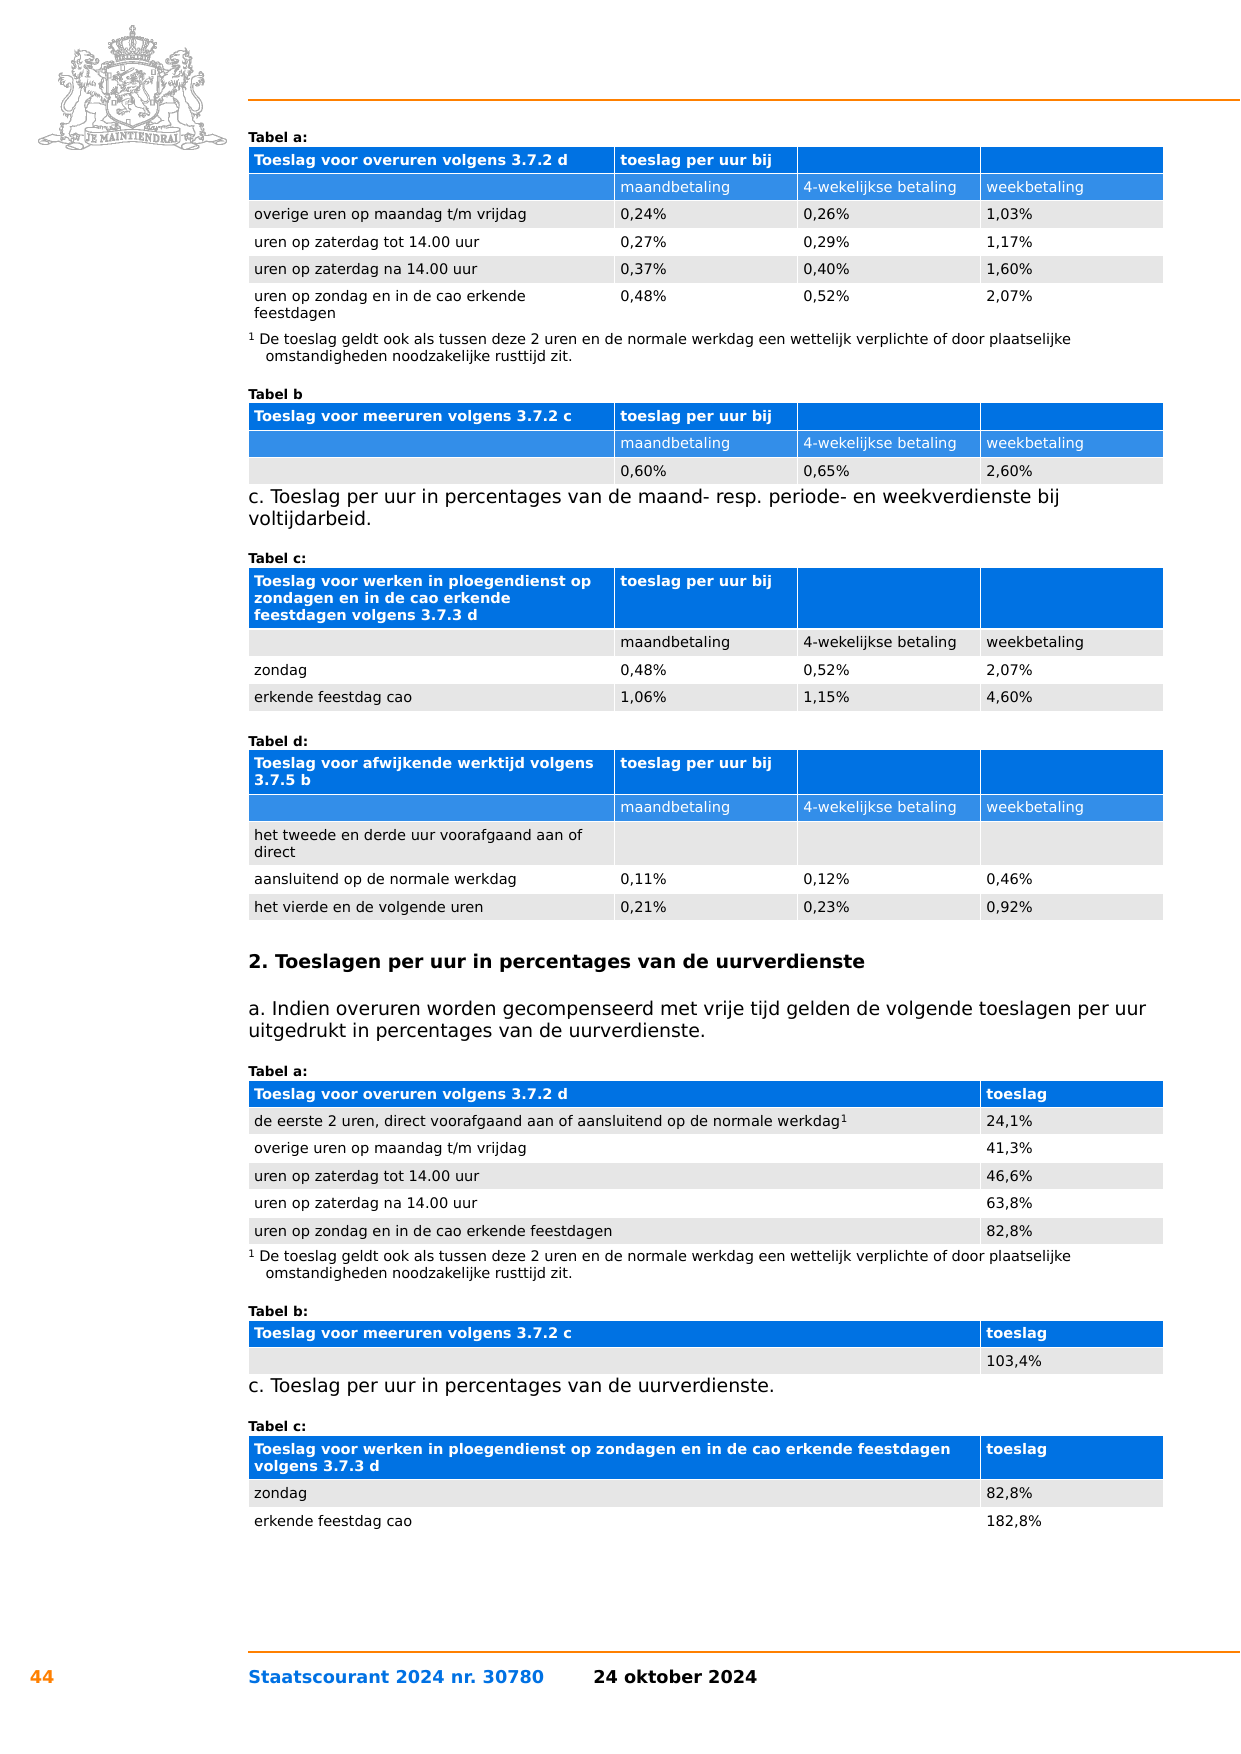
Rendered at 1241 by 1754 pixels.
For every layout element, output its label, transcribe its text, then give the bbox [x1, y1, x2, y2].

table_cell toeslag per uur bij [615, 568, 797, 628]
picture [38, 25, 227, 150]
table_cell toeslag [981, 1436, 1163, 1479]
table_cell 182,8% [981, 1508, 1163, 1534]
text a. Indien overuren worden gecompenseerd met vrije tijd gelden de volgende toeslagen per uur uitgedrukt in percentages van de uurverdienste. [248, 998, 1163, 1042]
table_cell 2,07% [981, 284, 1163, 327]
text c. Toeslag per uur in percentages van de uurverdienste. [248, 1375, 1163, 1397]
table_cell [249, 431, 614, 457]
table_header Tabel c: [248, 1419, 1163, 1435]
table_cell het vierde en de volgende uren [249, 894, 614, 920]
table_cell [798, 750, 980, 794]
text c. Toeslag per uur in percentages van de maand- resp. periode- en weekverdienste bij voltijdarbeid. [248, 486, 1163, 529]
subtitle 2. Toeslagen per uur in percentages van de uurverdienste [248, 951, 1163, 973]
table_cell 0,23% [798, 894, 980, 920]
table_cell 82,8% [981, 1480, 1163, 1507]
table_cell het tweede en derde uur voorafgaand aan of direct [249, 822, 614, 865]
table_cell 46,6% [981, 1163, 1163, 1189]
table_header Tabel c: [248, 551, 1163, 567]
table_cell uren op zaterdag na 14.00 uur [249, 256, 614, 283]
table_cell [249, 1348, 980, 1374]
table_cell Toeslag voor overuren volgens 3.7.2 d [249, 147, 614, 173]
table_cell 1 De toeslag geldt ook als tussen deze 2 uren en de normale werkdag een wettelijk verplichte of door plaatselijke omstandigheden noodzakelijke rusttijd zit. [248, 1245, 1163, 1282]
table_cell [981, 750, 1163, 794]
table_cell uren op zaterdag tot 14.00 uur [249, 1163, 980, 1189]
table_cell uren op zaterdag na 14.00 uur [249, 1190, 980, 1217]
table_cell maandbetaling [615, 174, 797, 200]
table_cell 4-wekelijkse betaling [798, 174, 980, 200]
table_cell 1,06% [615, 684, 797, 711]
table_cell 0,60% [615, 458, 797, 484]
table_cell [249, 174, 614, 200]
table_cell toeslag [981, 1081, 1163, 1107]
table_cell overige uren op maandag t/m vrijdag [249, 201, 614, 228]
table_cell 4-wekelijkse betaling [798, 431, 980, 457]
table_cell 2,60% [981, 458, 1163, 484]
table_cell de eerste 2 uren, direct voorafgaand aan of aansluitend op de normale werkdag1 [249, 1108, 980, 1134]
table_cell [798, 822, 980, 865]
table_cell [981, 147, 1163, 173]
table_cell weekbetaling [981, 795, 1163, 821]
table_cell erkende feestdag cao [249, 684, 614, 711]
table_cell 0,27% [615, 229, 797, 255]
table_cell 0,92% [981, 894, 1163, 920]
table_cell [798, 147, 980, 173]
table_cell maandbetaling [615, 431, 797, 457]
table_cell [615, 822, 797, 865]
table_header Tabel d: [248, 734, 1163, 749]
table_cell 0,21% [615, 894, 797, 920]
table_cell weekbetaling [981, 174, 1163, 200]
table_cell [981, 403, 1163, 430]
table_cell 1,60% [981, 256, 1163, 283]
table_cell 0,52% [798, 284, 980, 327]
table_cell toeslag [981, 1321, 1163, 1347]
table_cell erkende feestdag cao [249, 1508, 980, 1534]
table_cell 4-wekelijkse betaling [798, 795, 980, 821]
table_cell Toeslag voor werken in ploegendienst op zondagen en in de cao erkende feestdagen volgens 3.7.3 d [249, 1436, 980, 1479]
table_cell aansluitend op de normale werkdag [249, 866, 614, 893]
table_cell [981, 568, 1163, 628]
table_cell [249, 795, 614, 821]
table_cell 2,07% [981, 657, 1163, 683]
table_cell 63,8% [981, 1190, 1163, 1217]
table_cell 0,12% [798, 866, 980, 893]
table_cell 1 De toeslag geldt ook als tussen deze 2 uren en de normale werkdag een wettelijk verplichte of door plaatselijke omstandigheden noodzakelijke rusttijd zit. [248, 328, 1163, 365]
table_cell Toeslag voor overuren volgens 3.7.2 d [249, 1081, 980, 1107]
table_cell 82,8% [981, 1218, 1163, 1244]
table_cell [249, 630, 614, 656]
table_cell 103,4% [981, 1348, 1163, 1374]
table_cell 0,52% [798, 657, 980, 683]
table_cell maandbetaling [615, 630, 797, 656]
table_cell 24,1% [981, 1108, 1163, 1134]
table_cell uren op zondag en in de cao erkende feestdagen [249, 1218, 980, 1244]
table_cell 0,29% [798, 229, 980, 255]
table_cell 0,48% [615, 657, 797, 683]
table_cell [798, 568, 980, 628]
table_cell Toeslag voor meeruren volgens 3.7.2 c [249, 403, 614, 430]
table_cell [249, 458, 614, 484]
table_cell 41,3% [981, 1136, 1163, 1162]
table_cell maandbetaling [615, 795, 797, 821]
table_cell 0,24% [615, 201, 797, 228]
table_cell toeslag per uur bij [615, 403, 797, 430]
table_cell Toeslag voor werken in ploegendienst op zondagen en in de cao erkende feestdagen volgens 3.7.3 d [249, 568, 614, 628]
table_cell 1,03% [981, 201, 1163, 228]
table_cell 0,11% [615, 866, 797, 893]
table_cell 1,17% [981, 229, 1163, 255]
table_header Tabel b: [248, 1304, 1163, 1319]
table_cell [798, 403, 980, 430]
table_cell zondag [249, 657, 614, 683]
table_cell 0,46% [981, 866, 1163, 893]
table_cell 4,60% [981, 684, 1163, 711]
table_cell [981, 822, 1163, 865]
table_cell 0,26% [798, 201, 980, 228]
table_cell 0,37% [615, 256, 797, 283]
table_cell uren op zondag en in de cao erkende feestdagen [249, 284, 614, 327]
table_cell weekbetaling [981, 431, 1163, 457]
table_cell zondag [249, 1480, 980, 1507]
table_cell uren op zaterdag tot 14.00 uur [249, 229, 614, 255]
table_cell 0,65% [798, 458, 980, 484]
table_cell overige uren op maandag t/m vrijdag [249, 1136, 980, 1162]
table_cell toeslag per uur bij [615, 750, 797, 794]
table_header Tabel a: [248, 130, 1163, 146]
table_cell Toeslag voor meeruren volgens 3.7.2 c [249, 1321, 980, 1347]
table_cell 1,15% [798, 684, 980, 711]
table_cell 0,48% [615, 284, 797, 327]
table_header Tabel a: [248, 1064, 1163, 1080]
table_cell toeslag per uur bij [615, 147, 797, 173]
table_cell 0,40% [798, 256, 980, 283]
table_cell weekbetaling [981, 630, 1163, 656]
table_cell Toeslag voor afwijkende werktijd volgens 3.7.5 b [249, 750, 614, 794]
table_header Tabel b [248, 387, 1163, 402]
table_cell 4-wekelijkse betaling [798, 630, 980, 656]
